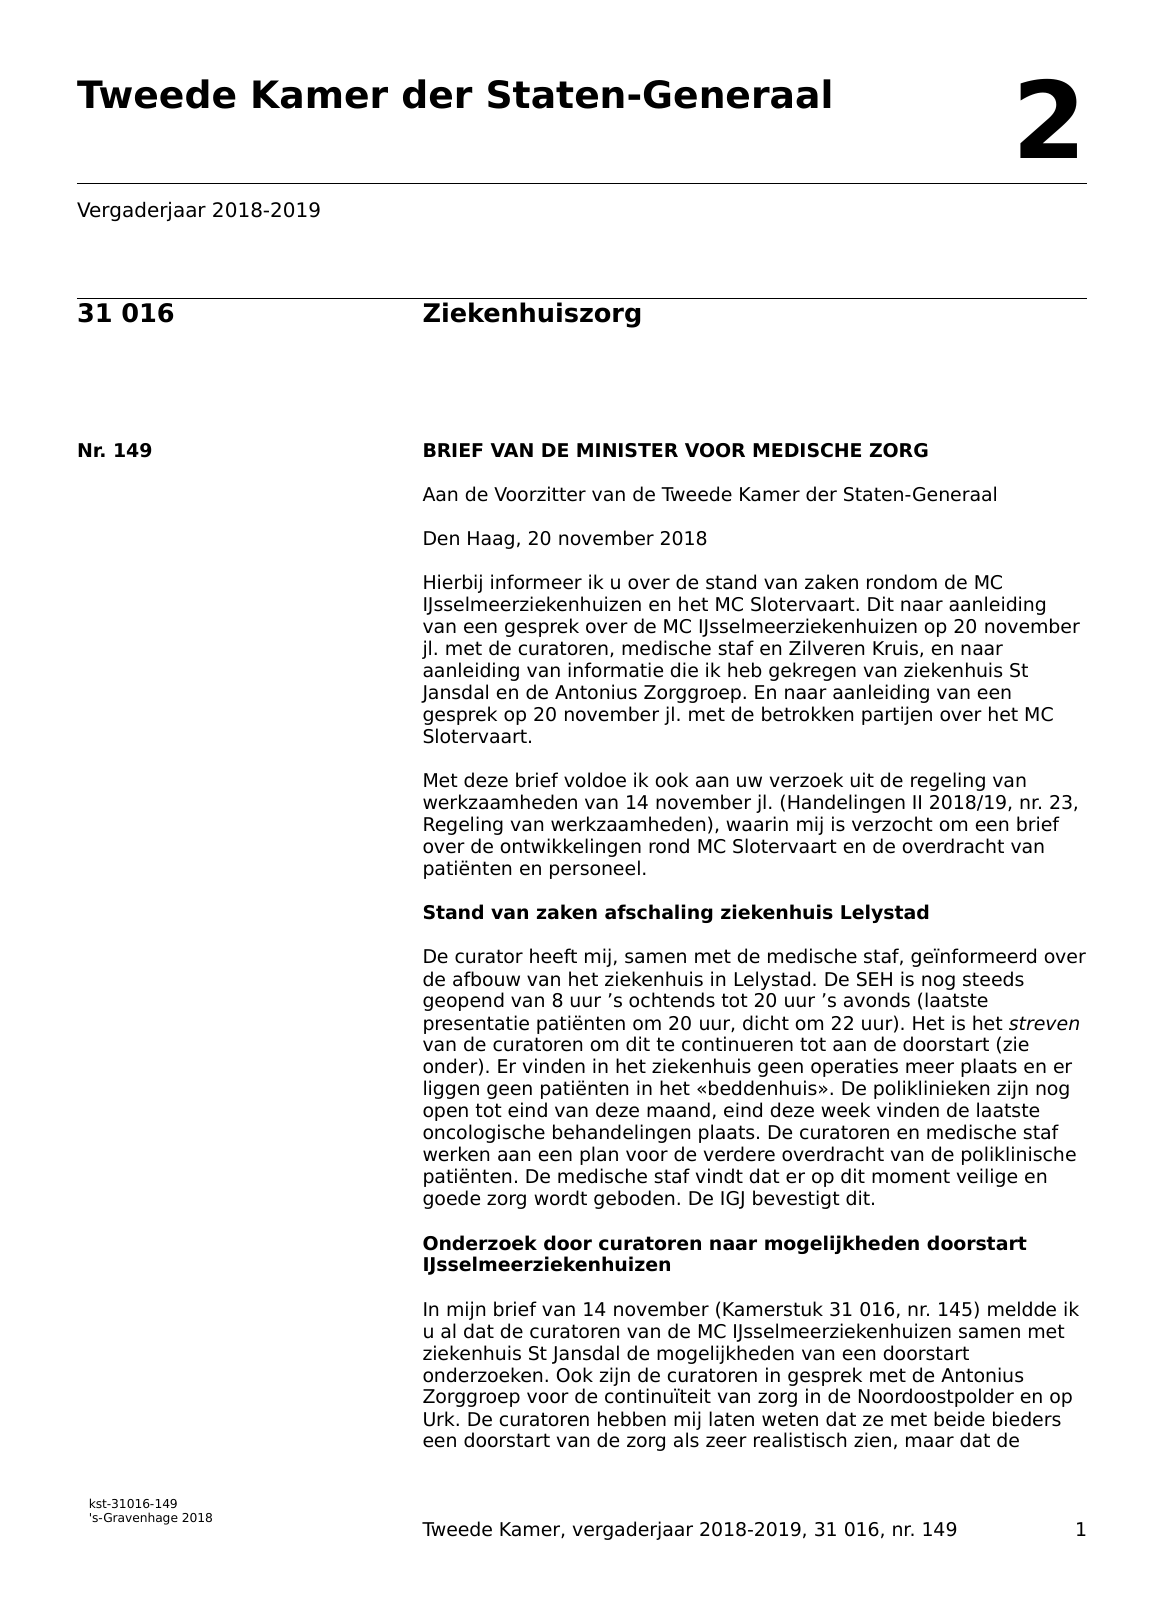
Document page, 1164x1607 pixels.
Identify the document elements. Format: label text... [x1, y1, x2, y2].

text Hierbij informeer ik u over de stand van zaken rondom de MC IJsselmeerziekenhuizen en het MC Slotervaart. Dit naar aanleiding van een gesprek over de MC IJsselmeerziekenhuizen op 20 november jl. met de curatoren, medische staf en Zilveren Kruis, en naar aanleiding van informatie die ik heb gekregen van ziekenhuis St Jansdal en de Antonius Zorggroep. En naar aanleiding van een gesprek op 20 november jl. met de betrokken partijen over het MC Slotervaart. [422, 572, 1087, 748]
table_header 2 [886, 59, 1087, 183]
subtitle Stand van zaken afschaling ziekenhuis Lelystad [422, 902, 1087, 924]
text De curator heeft mij, samen met de medische staf, geïnformeerd over de afbouw van het ziekenhuis in Lelystad. De SEH is nog steeds geopend van 8 uur ’s ochtends tot 20 uur ’s avonds (laatste presentatie patiënten om 20 uur, dicht om 22 uur). Het is het streven van de curatoren om dit te continueren tot aan de doorstart (zie onder). Er vinden in het ziekenhuis geen operaties meer plaats en er liggen geen patiënten in het «beddenhuis». De poliklinieken zijn nog open tot eind van deze maand, eind deze week vinden de laatste oncologische behandelingen plaats. De curatoren en medische staf werken aan een plan voor de verdere overdracht van de poliklinische patiënten. De medische staf vindt dat er op dit moment veilige en goede zorg wordt geboden. De IGJ bevestigt dit. [422, 946, 1087, 1210]
subtitle Onderzoek door curatoren naar mogelijkheden doorstart IJsselmeerziekenhuizen [422, 1232, 1087, 1276]
subtitle 31 016 Ziekenhuiszorg [77, 299, 1087, 329]
table_header Tweede Kamer der Staten-Generaal [77, 59, 886, 183]
text Aan de Voorzitter van de Tweede Kamer der Staten-Generaal [422, 484, 1087, 506]
text 's-Gravenhage 2018 [88, 1511, 323, 1525]
text Den Haag, 20 november 2018 [422, 528, 1087, 550]
text kst-31016-149 [88, 1497, 323, 1511]
text In mijn brief van 14 november (Kamerstuk 31 016, nr. 145) meldde ik u al dat de curatoren van de MC IJsselmeerziekenhuizen samen met ziekenhuis St Jansdal de mogelijkheden van een doorstart onderzoeken. Ook zijn de curatoren in gesprek met de Antonius Zorggroep voor de continuïteit van zorg in de Noordoostpolder en op Urk. De curatoren hebben mij laten weten dat ze met beide bieders een doorstart van de zorg als zeer realistisch zien, maar dat de [422, 1298, 1087, 1452]
table_cell Vergaderjaar 2018-2019 [77, 184, 1087, 298]
text Met deze brief voldoe ik ook aan uw verzoek uit de regeling van werkzaamheden van 14 november jl. (Handelingen II 2018/19, nr. 23, Regeling van werkzaamheden), waarin mij is verzocht om een brief over de ontwikkelingen rond MC Slotervaart en de overdracht van patiënten en personeel. [422, 770, 1087, 880]
subtitle Nr. 149 BRIEF VAN DE MINISTER VOOR MEDISCHE ZORG [77, 440, 1087, 462]
